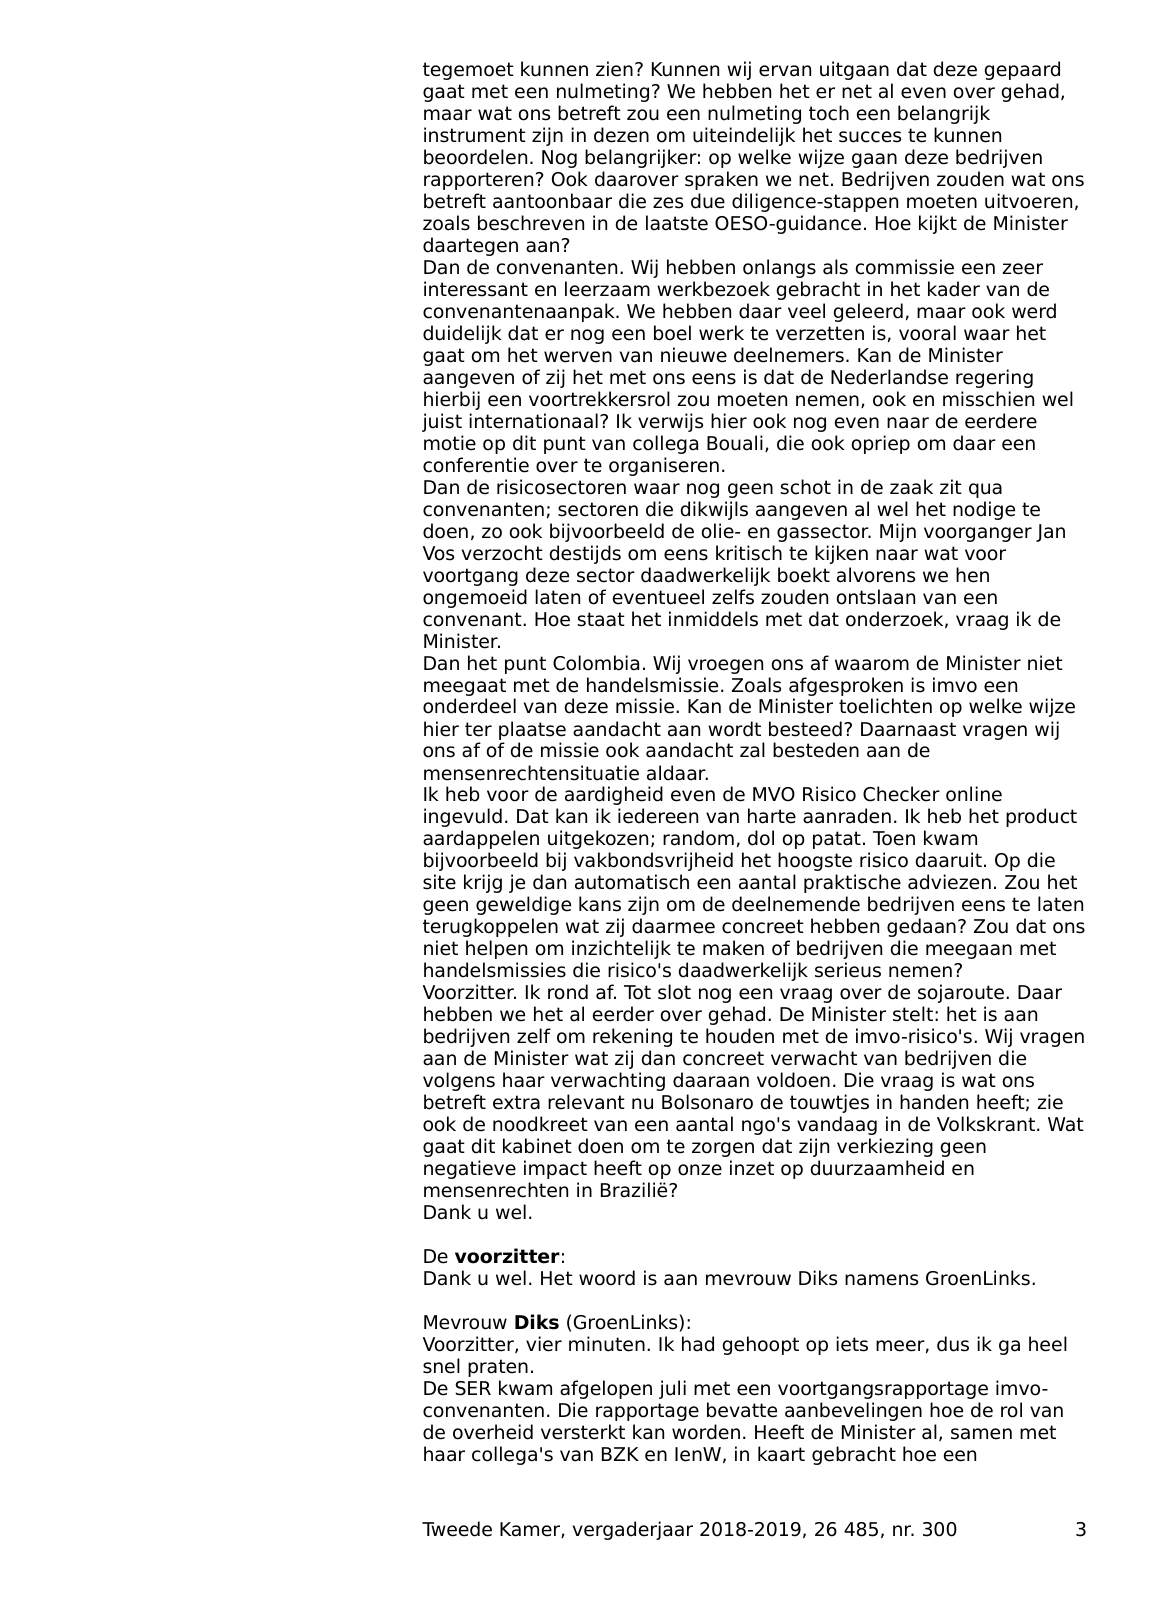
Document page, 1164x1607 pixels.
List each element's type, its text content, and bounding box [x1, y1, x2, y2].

text Ik heb voor de aardigheid even de MVO Risico Checker online ingevuld. Dat kan ik iedereen van harte aanraden. Ik heb het product aardappelen uitgekozen; random, dol op patat. Toen kwam bijvoorbeeld bij vakbondsvrijheid het hoogste risico daaruit. Op die site krijg je dan automatisch een aantal praktische adviezen. Zou het geen geweldige kans zijn om de deelnemende bedrijven eens te laten terugkoppelen wat zij daarmee concreet hebben gedaan? Zou dat ons niet helpen om inzichtelijk te maken of bedrijven die meegaan met handelsmissies die risico's daadwerkelijk serieus nemen? [422, 784, 1087, 982]
text Dan de risicosectoren waar nog geen schot in de zaak zit qua convenanten; sectoren die dikwijls aangeven al wel het nodige te doen, zo ook bijvoorbeeld de olie- en gassector. Mijn voorganger Jan Vos verzocht destijds om eens kritisch te kijken naar wat voor voortgang deze sector daadwerkelijk boekt alvorens we hen ongemoeid laten of eventueel zelfs zouden ontslaan van een convenant. Hoe staat het inmiddels met dat onderzoek, vraag ik de Minister. [422, 477, 1087, 652]
text Dank u wel. Het woord is aan mevrouw Diks namens GroenLinks. [422, 1268, 1087, 1290]
text tegemoet kunnen zien? Kunnen wij ervan uitgaan dat deze gepaard gaat met een nulmeting? We hebben het er net al even over gehad, maar wat ons betreft zou een nulmeting toch een belangrijk instrument zijn in dezen om uiteindelijk het succes te kunnen beoordelen. Nog belangrijker: op welke wijze gaan deze bedrijven rapporteren? Ook daarover spraken we net. Bedrijven zouden wat ons betreft aantoonbaar die zes due diligence-stappen moeten uitvoeren, zoals beschreven in de laatste OESO-guidance. Hoe kijkt de Minister daartegen aan? [422, 59, 1087, 257]
text Mevrouw Diks (GroenLinks): [422, 1312, 1087, 1334]
text Dan de convenanten. Wij hebben onlangs als commissie een zeer interessant en leerzaam werkbezoek gebracht in het kader van de convenantenaanpak. We hebben daar veel geleerd, maar ook werd duidelijk dat er nog een boel werk te verzetten is, vooral waar het gaat om het werven van nieuwe deelnemers. Kan de Minister aangeven of zij het met ons eens is dat de Nederlandse regering hierbij een voortrekkersrol zou moeten nemen, ook en misschien wel juist internationaal? Ik verwijs hier ook nog even naar de eerdere motie op dit punt van collega Bouali, die ook opriep om daar een conferentie over te organiseren. [422, 257, 1087, 477]
text Dan het punt Colombia. Wij vroegen ons af waarom de Minister niet meegaat met de handelsmissie. Zoals afgesproken is imvo een onderdeel van deze missie. Kan de Minister toelichten op welke wijze hier ter plaatse aandacht aan wordt besteed? Daarnaast vragen wij ons af of de missie ook aandacht zal besteden aan de mensenrechtensituatie aldaar. [422, 652, 1087, 784]
text De voorzitter: [422, 1246, 1087, 1268]
text Voorzitter, vier minuten. Ik had gehoopt op iets meer, dus ik ga heel snel praten. [422, 1334, 1087, 1378]
text Voorzitter. Ik rond af. Tot slot nog een vraag over de sojaroute. Daar hebben we het al eerder over gehad. De Minister stelt: het is aan bedrijven zelf om rekening te houden met de imvo-risico's. Wij vragen aan de Minister wat zij dan concreet verwacht van bedrijven die volgens haar verwachting daaraan voldoen. Die vraag is wat ons betreft extra relevant nu Bolsonaro de touwtjes in handen heeft; zie ook de noodkreet van een aantal ngo's vandaag in de Volkskrant. Wat gaat dit kabinet doen om te zorgen dat zijn verkiezing geen negatieve impact heeft op onze inzet op duurzaamheid en mensenrechten in Brazilië? [422, 982, 1087, 1202]
text Dank u wel. [422, 1202, 1087, 1224]
text De SER kwam afgelopen juli met een voortgangsrapportage imvo-convenanten. Die rapportage bevatte aanbevelingen hoe de rol van de overheid versterkt kan worden. Heeft de Minister al, samen met haar collega's van BZK en IenW, in kaart gebracht hoe een [422, 1378, 1087, 1466]
